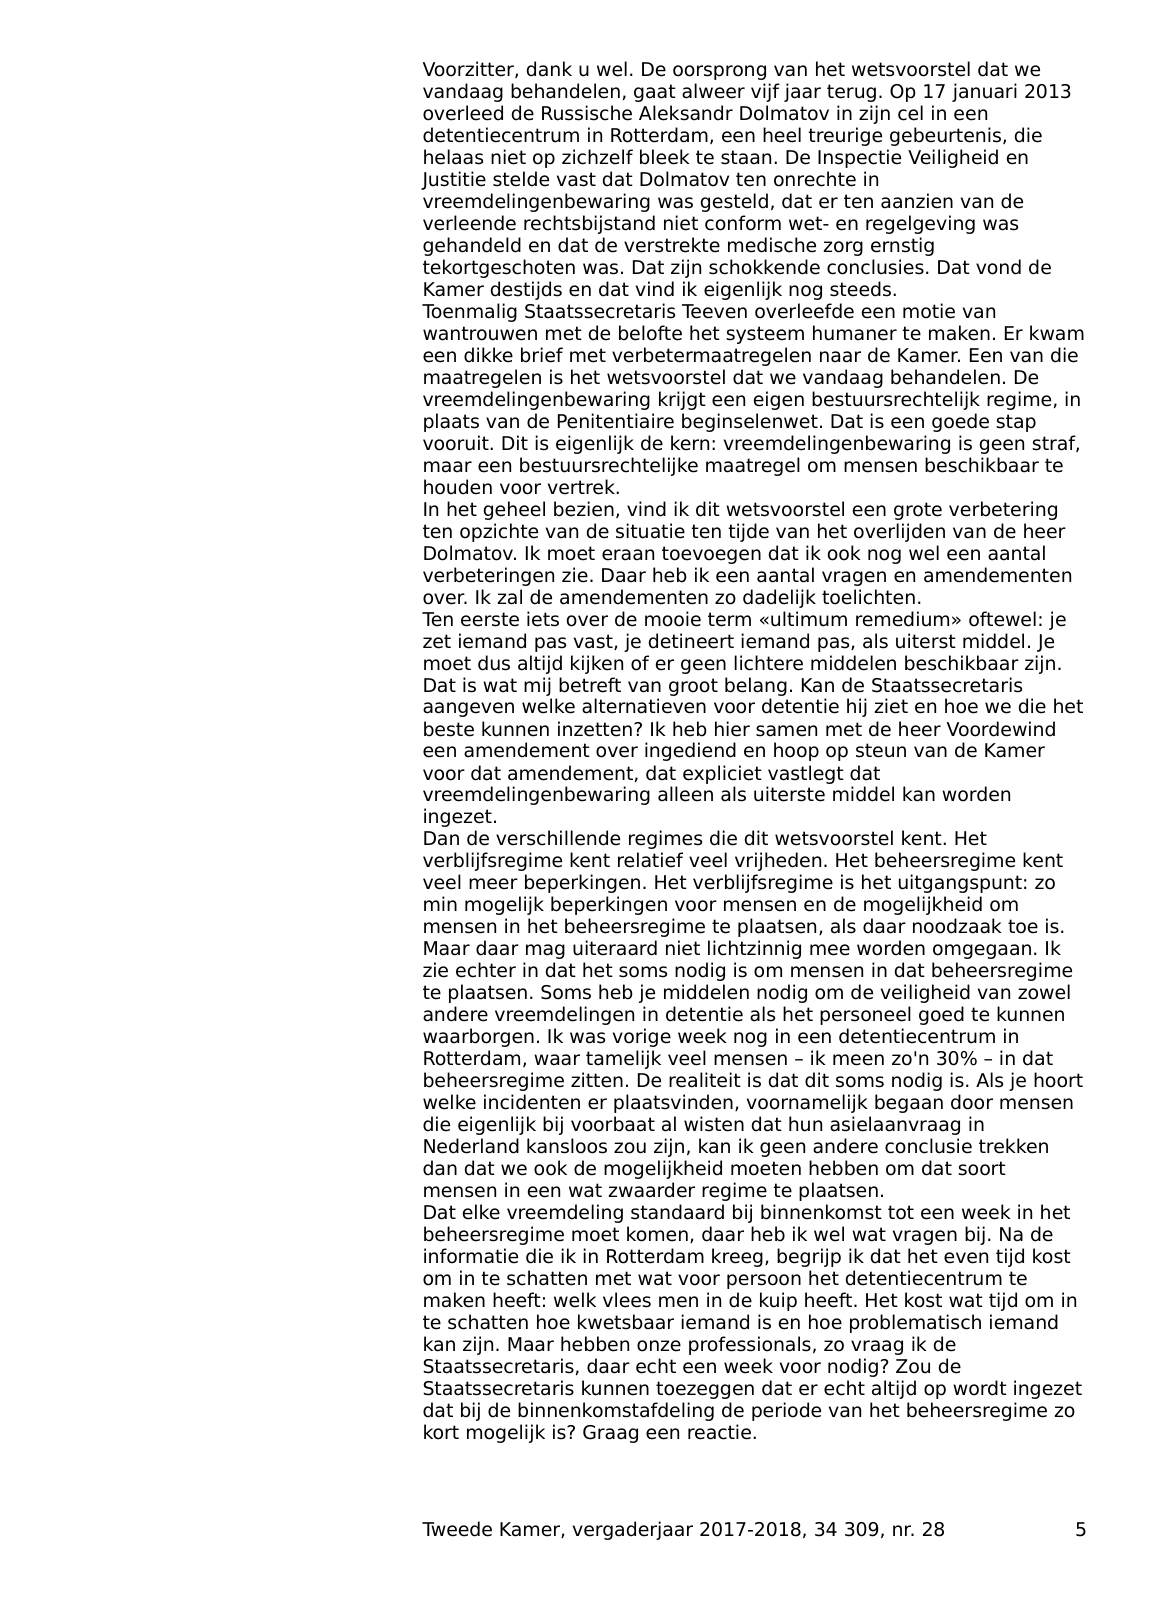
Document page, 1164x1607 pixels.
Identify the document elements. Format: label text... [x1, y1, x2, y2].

text In het geheel bezien, vind ik dit wetsvoorstel een grote verbetering ten opzichte van de situatie ten tijde van het overlijden van de heer Dolmatov. Ik moet eraan toevoegen dat ik ook nog wel een aantal verbeteringen zie. Daar heb ik een aantal vragen en amendementen over. Ik zal de amendementen zo dadelijk toelichten. [422, 499, 1087, 608]
text Dat elke vreemdeling standaard bij binnenkomst tot een week in het beheersregime moet komen, daar heb ik wel wat vragen bij. Na de informatie die ik in Rotterdam kreeg, begrijp ik dat het even tijd kost om in te schatten met wat voor persoon het detentiecentrum te maken heeft: welk vlees men in de kuip heeft. Het kost wat tijd om in te schatten hoe kwetsbaar iemand is en hoe problematisch iemand kan zijn. Maar hebben onze professionals, zo vraag ik de Staatssecretaris, daar echt een week voor nodig? Zou de Staatssecretaris kunnen toezeggen dat er echt altijd op wordt ingezet dat bij de binnenkomstafdeling de periode van het beheersregime zo kort mogelijk is? Graag een reactie. [422, 1202, 1087, 1444]
text Dan de verschillende regimes die dit wetsvoorstel kent. Het verblijfsregime kent relatief veel vrijheden. Het beheersregime kent veel meer beperkingen. Het verblijfsregime is het uitgangspunt: zo min mogelijk beperkingen voor mensen en de mogelijkheid om mensen in het beheersregime te plaatsen, als daar noodzaak toe is. Maar daar mag uiteraard niet lichtzinnig mee worden omgegaan. Ik zie echter in dat het soms nodig is om mensen in dat beheersregime te plaatsen. Soms heb je middelen nodig om de veiligheid van zowel andere vreemdelingen in detentie als het personeel goed te kunnen waarborgen. Ik was vorige week nog in een detentiecentrum in Rotterdam, waar tamelijk veel mensen – ik meen zo'n 30% – in dat beheersregime zitten. De realiteit is dat dit soms nodig is. Als je hoort welke incidenten er plaatsvinden, voornamelijk begaan door mensen die eigenlijk bij voorbaat al wisten dat hun asielaanvraag in Nederland kansloos zou zijn, kan ik geen andere conclusie trekken dan dat we ook de mogelijkheid moeten hebben om dat soort mensen in een wat zwaarder regime te plaatsen. [422, 828, 1087, 1202]
text Ten eerste iets over de mooie term «ultimum remedium» oftewel: je zet iemand pas vast, je detineert iemand pas, als uiterst middel. Je moet dus altijd kijken of er geen lichtere middelen beschikbaar zijn. Dat is wat mij betreft van groot belang. Kan de Staatssecretaris aangeven welke alternatieven voor detentie hij ziet en hoe we die het beste kunnen inzetten? Ik heb hier samen met de heer Voordewind een amendement over ingediend en hoop op steun van de Kamer voor dat amendement, dat expliciet vastlegt dat vreemdelingenbewaring alleen als uiterste middel kan worden ingezet. [422, 608, 1087, 828]
text Voorzitter, dank u wel. De oorsprong van het wetsvoorstel dat we vandaag behandelen, gaat alweer vijf jaar terug. Op 17 januari 2013 overleed de Russische Aleksandr Dolmatov in zijn cel in een detentiecentrum in Rotterdam, een heel treurige gebeurtenis, die helaas niet op zichzelf bleek te staan. De Inspectie Veiligheid en Justitie stelde vast dat Dolmatov ten onrechte in vreemdelingenbewaring was gesteld, dat er ten aanzien van de verleende rechtsbijstand niet conform wet- en regelgeving was gehandeld en dat de verstrekte medische zorg ernstig tekortgeschoten was. Dat zijn schokkende conclusies. Dat vond de Kamer destijds en dat vind ik eigenlijk nog steeds. [422, 59, 1087, 301]
text Toenmalig Staatssecretaris Teeven overleefde een motie van wantrouwen met de belofte het systeem humaner te maken. Er kwam een dikke brief met verbetermaatregelen naar de Kamer. Een van die maatregelen is het wetsvoorstel dat we vandaag behandelen. De vreemdelingenbewaring krijgt een eigen bestuursrechtelijk regime, in plaats van de Penitentiaire beginselenwet. Dat is een goede stap vooruit. Dit is eigenlijk de kern: vreemdelingenbewaring is geen straf, maar een bestuursrechtelijke maatregel om mensen beschikbaar te houden voor vertrek. [422, 301, 1087, 499]
